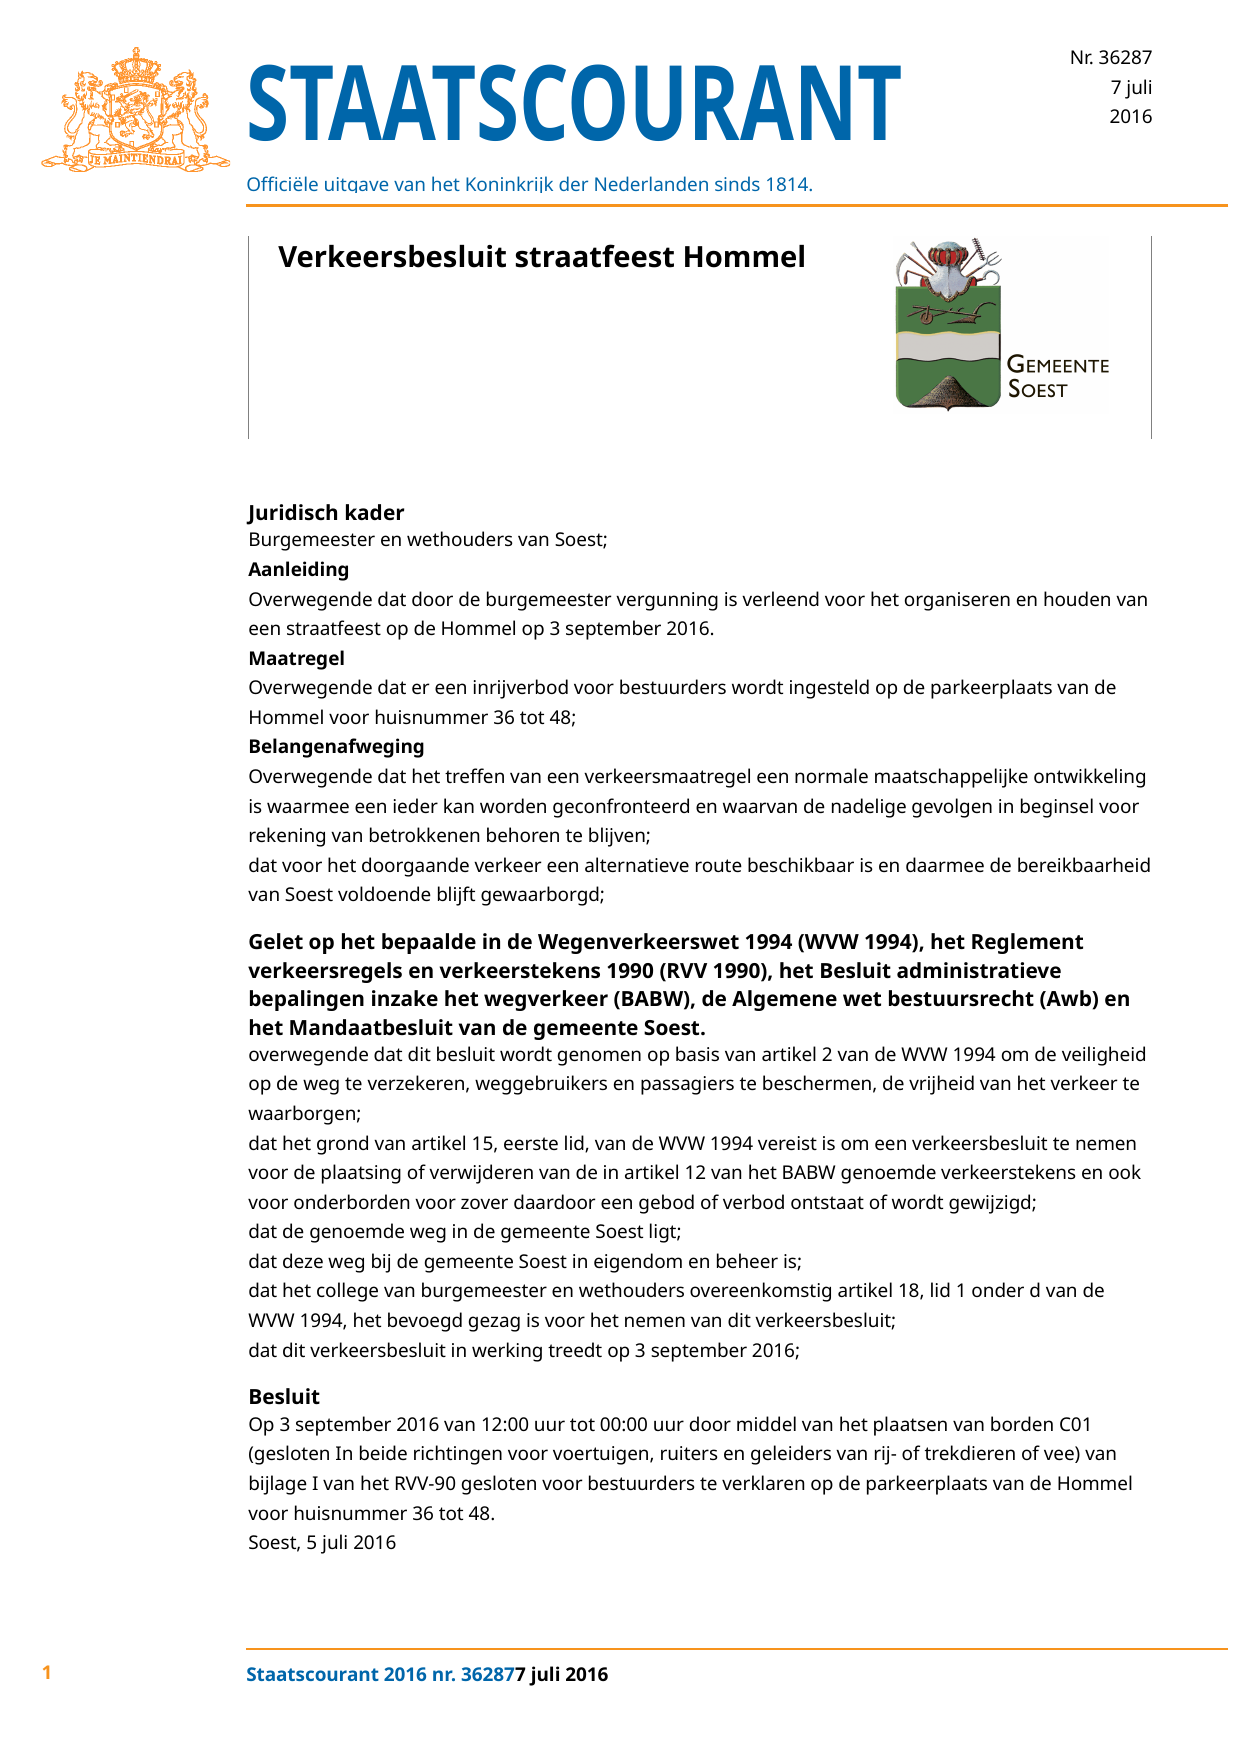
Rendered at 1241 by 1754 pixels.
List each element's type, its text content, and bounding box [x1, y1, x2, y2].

text Overwegende dat er een inrijverbod voor bestuurders wordt ingesteld op de parkeerplaats van de Hommel voor huisnummer 36 tot 48; [248, 674, 1152, 730]
text Op 3 september 2016 van 12:00 uur tot 00:00 uur door middel van het plaatsen van borden C01 (gesloten In beide richtingen voor voertuigen, ruiters en geleiders van rij- of trekdieren of vee) van bijlage I van het RVV-90 gesloten voor bestuurders te verklaren op de parkeerplaats van de Hommel voor huisnummer 36 tot 48. [248, 1411, 1152, 1525]
picture [41, 47, 231, 172]
text Soest, 5 juli 2016 [248, 1529, 1152, 1555]
text Burgemeester en wethouders van Soest; [248, 527, 1152, 552]
picture [892, 236, 1109, 414]
text Maatregel [248, 645, 1152, 671]
text dat deze weg bij de gemeente Soest in eigendom en beheer is; [248, 1248, 1152, 1274]
text Juridisch kader [248, 498, 1152, 527]
table_header [850, 414, 1151, 439]
text dat de genoemde weg in de gemeente Soest ligt; [248, 1218, 1152, 1244]
text dat dit verkeersbesluit in werking treedt op 3 september 2016; [248, 1337, 1152, 1363]
text Besluit [248, 1382, 1152, 1411]
text Belangenafweging [248, 734, 1152, 759]
text dat het college van burgemeester en wethouders overeenkomstig artikel 18, lid 1 onder d van de WVW 1994, het bevoegd gezag is voor het nemen van dit verkeersbesluit; [248, 1278, 1152, 1333]
text dat het grond van artikel 15, eerste lid, van de WVW 1994 vereist is om een verkeersbesluit te nemen voor de plaatsing of verwijderen van de in artikel 12 van het BABW genoemde verkeerstekens en ook voor onderborden voor zover daardoor een gebod of verbod ontstaat of wordt gewijzigd; [248, 1130, 1152, 1215]
text Overwegende dat door de burgemeester vergunning is verleend voor het organiseren en houden van een straatfeest op de Hommel op 3 september 2016. [248, 586, 1152, 641]
text dat voor het doorgaande verkeer een alternatieve route beschikbaar is en daarmee de bereikbaarheid van Soest voldoende blijft gewaarborgd; [248, 852, 1152, 907]
table_header [850, 236, 892, 413]
text Overwegende dat het treffen van een verkeersmaatregel een normale maatschappelijke ontwikkeling is waarmee een ieder kan worden geconfronteerd en waarvan de nadelige gevolgen in beginsel voor rekening van betrokkenen behoren te blijven; [248, 763, 1152, 848]
table_header [1109, 236, 1151, 413]
text Gelet op het bepaalde in de Wegenverkeerswet 1994 (WVW 1994), het Reglement verkeersregels en verkeerstekens 1990 (RVV 1990), het Besluit administratieve bepalingen inzake het wegverkeer (BABW), de Algemene wet bestuursrecht (Awb) en het Mandaatbesluit van de gemeente Soest. [248, 927, 1152, 1041]
text overwegende dat dit besluit wordt genomen op basis van artikel 2 van de WVW 1994 om de veiligheid op de weg te verzekeren, weggebruikers en passagiers te beschermen, de vrijheid van het verkeer te waarborgen; [248, 1041, 1152, 1126]
text Aanleiding [248, 556, 1152, 582]
table_header Verkeersbesluit straatfeest Hommel [249, 236, 850, 439]
